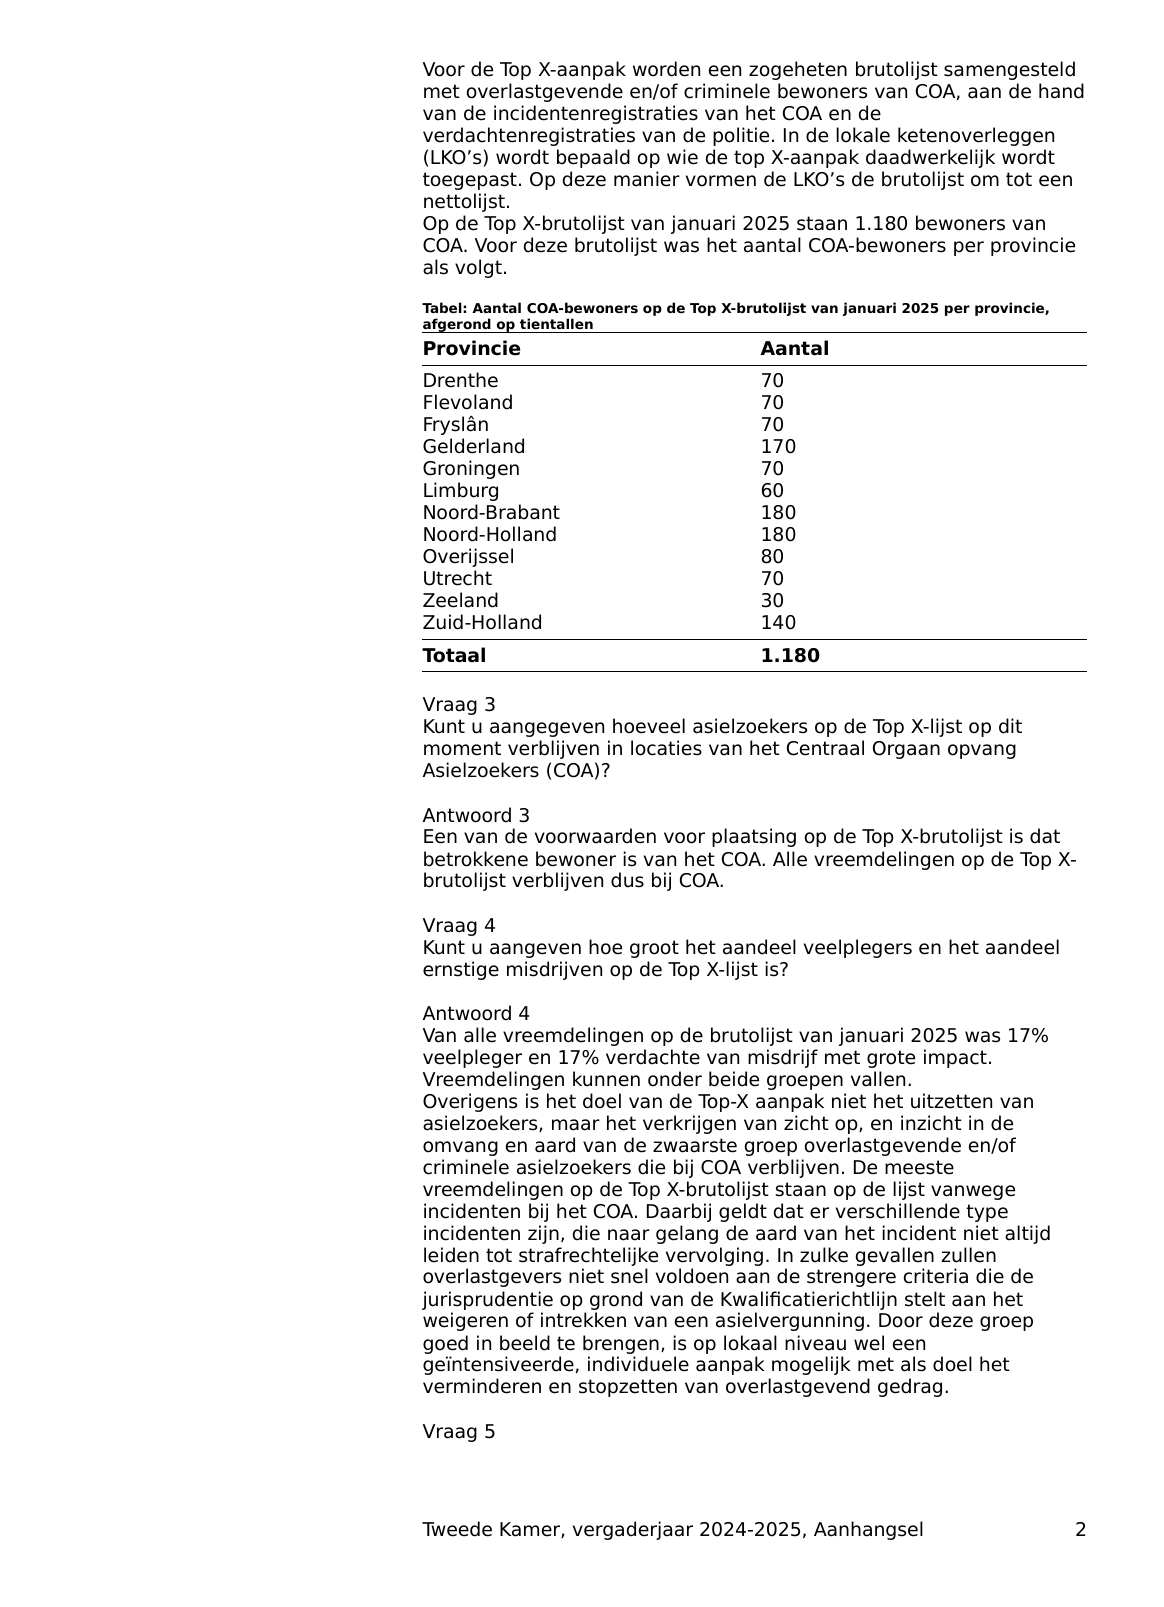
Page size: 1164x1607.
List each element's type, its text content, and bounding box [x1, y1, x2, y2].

text Op de Top X-brutolijst van januari 2025 staan 1.180 bewoners van COA. Voor deze brutolijst was het aantal COA-bewoners per provincie als volgt. [422, 213, 1087, 279]
table_cell 170 [754, 436, 1087, 458]
table_cell Noord-Brabant [422, 502, 754, 524]
table_header Tabel: Aantal COA-bewoners op de Top X-brutolijst van januari 2025 per provincie, afgerond op tientallen [422, 301, 1087, 332]
table_cell Aantal [754, 333, 1087, 364]
table_cell 70 [754, 366, 1087, 392]
text Vraag 3 [422, 694, 1087, 716]
table_cell 70 [754, 414, 1087, 436]
table_cell 60 [754, 480, 1087, 502]
table_cell Noord-Holland [422, 524, 754, 546]
table_cell Overijssel [422, 546, 754, 568]
table_cell 180 [754, 502, 1087, 524]
text Van alle vreemdelingen op de brutolijst van januari 2025 was 17% veelpleger en 17% verdachte van misdrijf met grote impact. Vreemdelingen kunnen onder beide groepen vallen. [422, 1025, 1087, 1091]
table_cell 70 [754, 568, 1087, 590]
text Voor de Top X-aanpak worden een zogeheten brutolijst samengesteld met overlastgevende en/of criminele bewoners van COA, aan de hand van de incidentenregistraties van het COA en de verdachtenregistraties van de politie. In de lokale ketenoverleggen (LKO’s) wordt bepaald op wie de top X-aanpak daadwerkelijk wordt toegepast. Op deze manier vormen de LKO’s de brutolijst om tot een nettolijst. [422, 59, 1087, 213]
table_cell 70 [754, 392, 1087, 414]
table_cell Provincie [422, 333, 754, 364]
table_cell 70 [754, 458, 1087, 480]
text Kunt u aangegeven hoeveel asielzoekers op de Top X-lijst op dit moment verblijven in locaties van het Centraal Orgaan opvang Asielzoekers (COA)? [422, 716, 1087, 782]
table_cell Zuid-Holland [422, 612, 754, 639]
table_cell Flevoland [422, 392, 754, 414]
text Vraag 5 [422, 1421, 1087, 1442]
table_cell Zeeland [422, 590, 754, 612]
table_cell 80 [754, 546, 1087, 568]
text Antwoord 4 [422, 1003, 1087, 1025]
text Overigens is het doel van de Top-X aanpak niet het uitzetten van asielzoekers, maar het verkrijgen van zicht op, en inzicht in de omvang en aard van de zwaarste groep overlastgevende en/of criminele asielzoekers die bij COA verblijven. De meeste vreemdelingen op de Top X-brutolijst staan op de lijst vanwege incidenten bij het COA. Daarbij geldt dat er verschillende type incidenten zijn, die naar gelang de aard van het incident niet altijd leiden tot strafrechtelijke vervolging. In zulke gevallen zullen overlastgevers niet snel voldoen aan de strengere criteria die de jurisprudentie op grond van de Kwalificatierichtlijn stelt aan het weigeren of intrekken van een asielvergunning. Door deze groep goed in beeld te brengen, is op lokaal niveau wel een geïntensiveerde, individuele aanpak mogelijk met als doel het verminderen en stopzetten van overlastgevend gedrag. [422, 1091, 1087, 1398]
table_cell Totaal [422, 640, 754, 671]
table_cell Utrecht [422, 568, 754, 590]
text Vraag 4 [422, 914, 1087, 937]
text Kunt u aangeven hoe groot het aandeel veelplegers en het aandeel ernstige misdrijven op de Top X-lijst is? [422, 937, 1087, 981]
table_cell 180 [754, 524, 1087, 546]
table_cell 1.180 [754, 640, 1087, 671]
table_cell Limburg [422, 480, 754, 502]
table_cell Groningen [422, 458, 754, 480]
table_cell Drenthe [422, 366, 754, 392]
table_cell 30 [754, 590, 1087, 612]
text Een van de voorwaarden voor plaatsing op de Top X-brutolijst is dat betrokkene bewoner is van het COA. Alle vreemdelingen op de Top X-brutolijst verblijven dus bij COA. [422, 826, 1087, 892]
text Antwoord 3 [422, 804, 1087, 826]
table_cell Gelderland [422, 436, 754, 458]
table_cell Fryslân [422, 414, 754, 436]
table_cell 140 [754, 612, 1087, 639]
